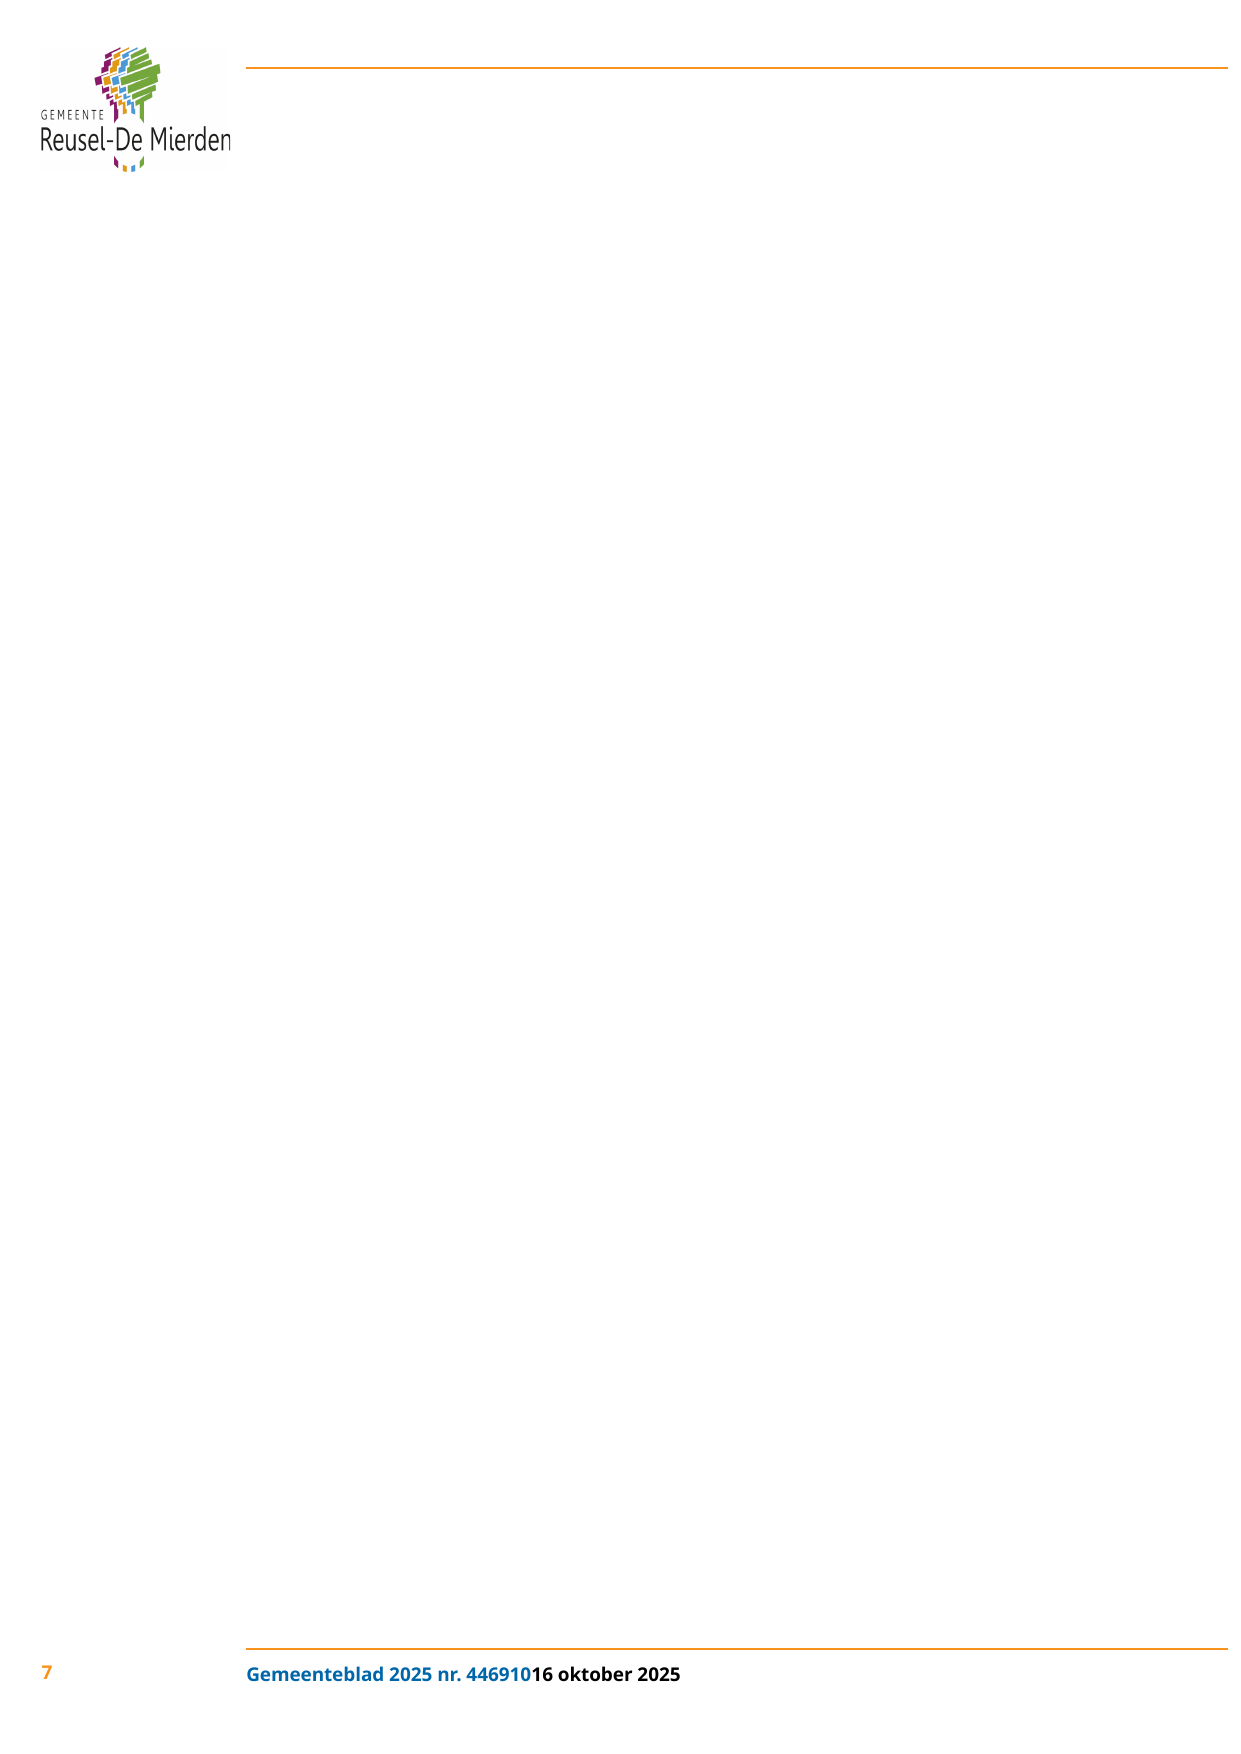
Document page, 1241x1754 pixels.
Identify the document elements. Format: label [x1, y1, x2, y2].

picture [41, 47, 231, 172]
